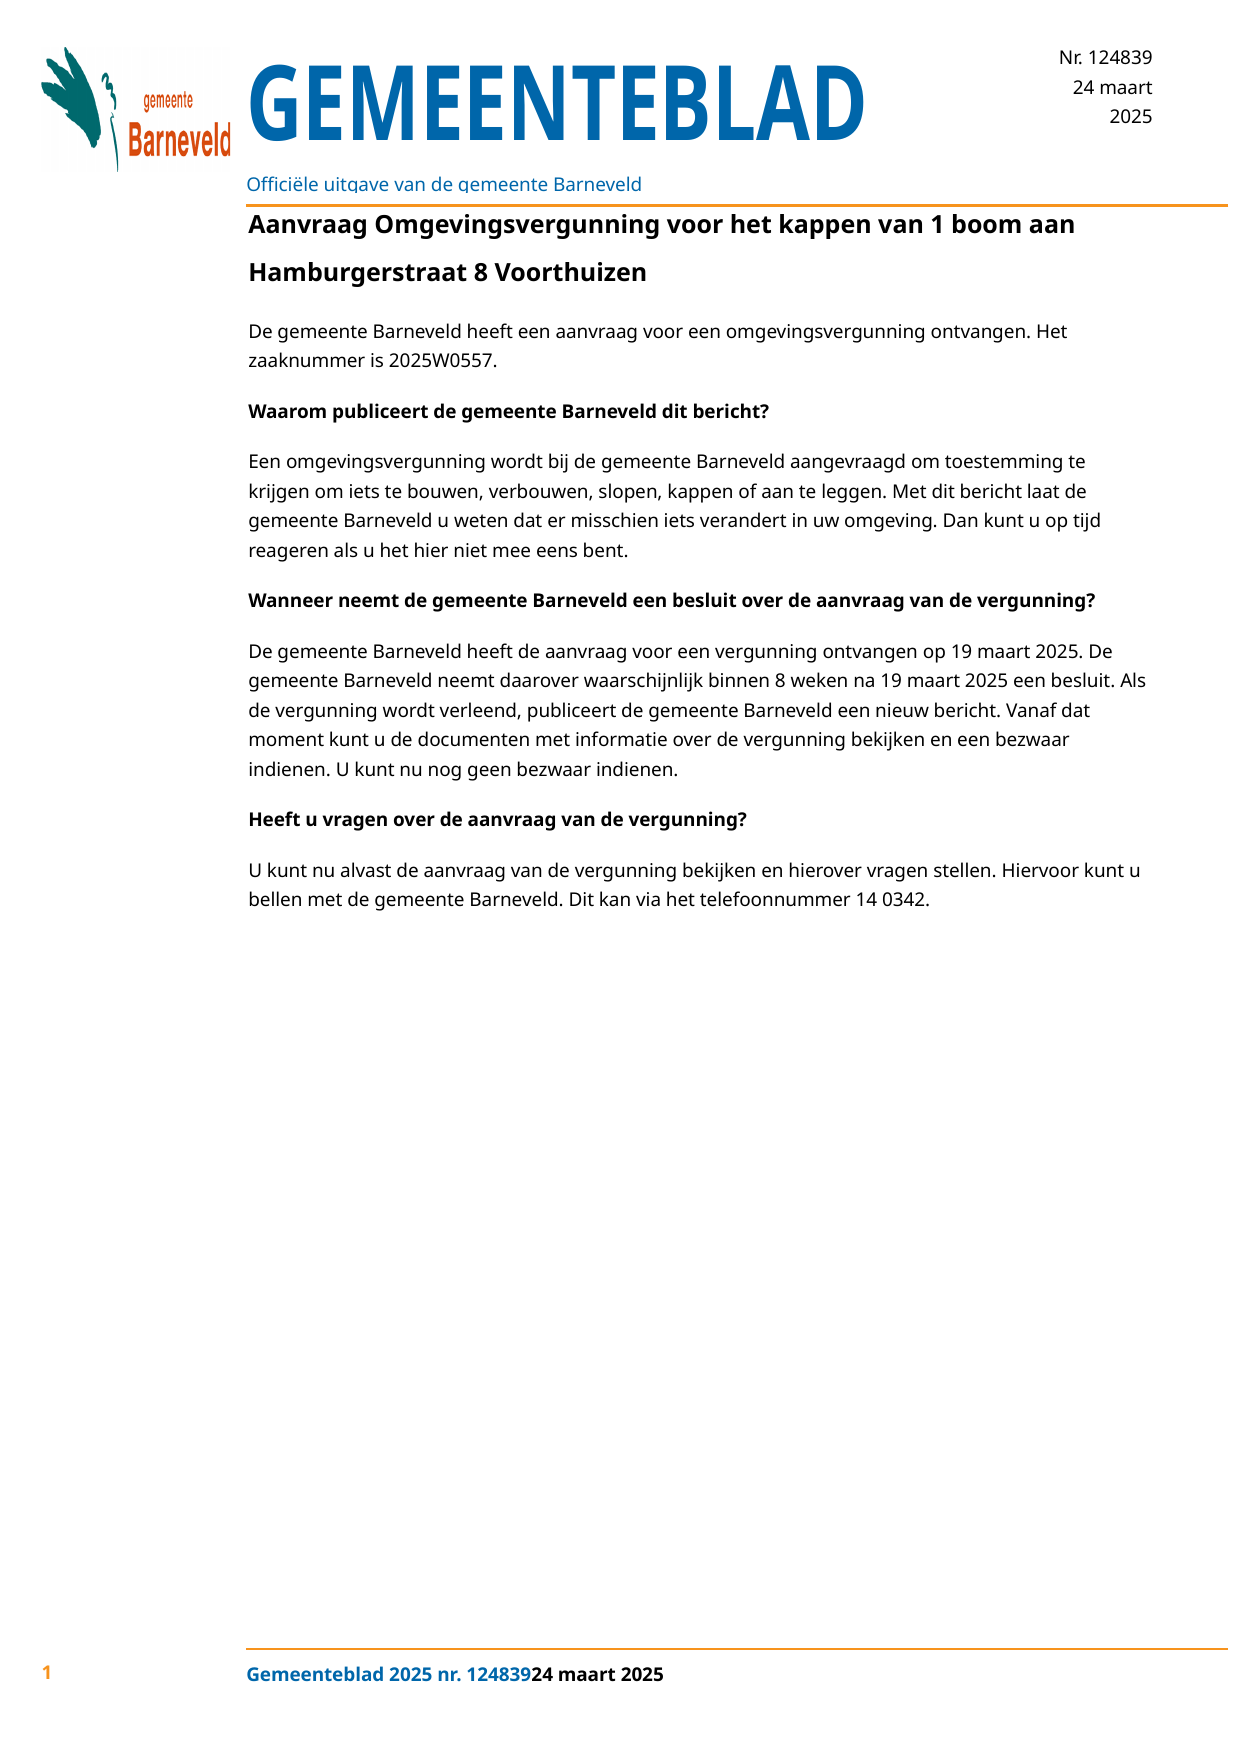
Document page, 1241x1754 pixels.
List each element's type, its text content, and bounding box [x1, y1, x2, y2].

text Aanvraag Omgevingsvergunning voor het kappen van 1 boom aan Hamburgerstraat 8 Voorthuizen [248, 207, 1152, 288]
text Een omgevingsvergunning wordt bij de gemeente Barneveld aangevraagd om toestemming te krijgen om iets te bouwen, verbouwen, slopen, kappen of aan te leggen. Met dit bericht laat de gemeente Barneveld u weten dat er misschien iets verandert in uw omgeving. Dan kunt u op tijd reageren als u het hier niet mee eens bent. [248, 448, 1152, 563]
text De gemeente Barneveld heeft de aanvraag voor een vergunning ontvangen op 19 maart 2025. De gemeente Barneveld neemt daarover waarschijnlijk binnen 8 weken na 19 maart 2025 een besluit. Als de vergunning wordt verleend, publiceert de gemeente Barneveld een nieuw bericht. Vanaf dat moment kunt u de documenten met informatie over de vergunning bekijken en een bezwaar indienen. U kunt nu nog geen bezwaar indienen. [248, 638, 1152, 782]
picture [41, 47, 231, 172]
text U kunt nu alvast de aanvraag van de vergunning bekijken en hierover vragen stellen. Hiervoor kunt u bellen met de gemeente Barneveld. Dit kan via het telefoonnummer 14 0342. [248, 857, 1152, 912]
text Waarom publiceert de gemeente Barneveld dit bericht? [248, 398, 1152, 424]
text Heeft u vragen over de aanvraag van de vergunning? [248, 807, 1152, 832]
text De gemeente Barneveld heeft een aanvraag voor een omgevingsvergunning ontvangen. Het zaaknummer is 2025W0557. [248, 318, 1152, 373]
text Wanneer neemt de gemeente Barneveld een besluit over de aanvraag van de vergunning? [248, 587, 1152, 613]
